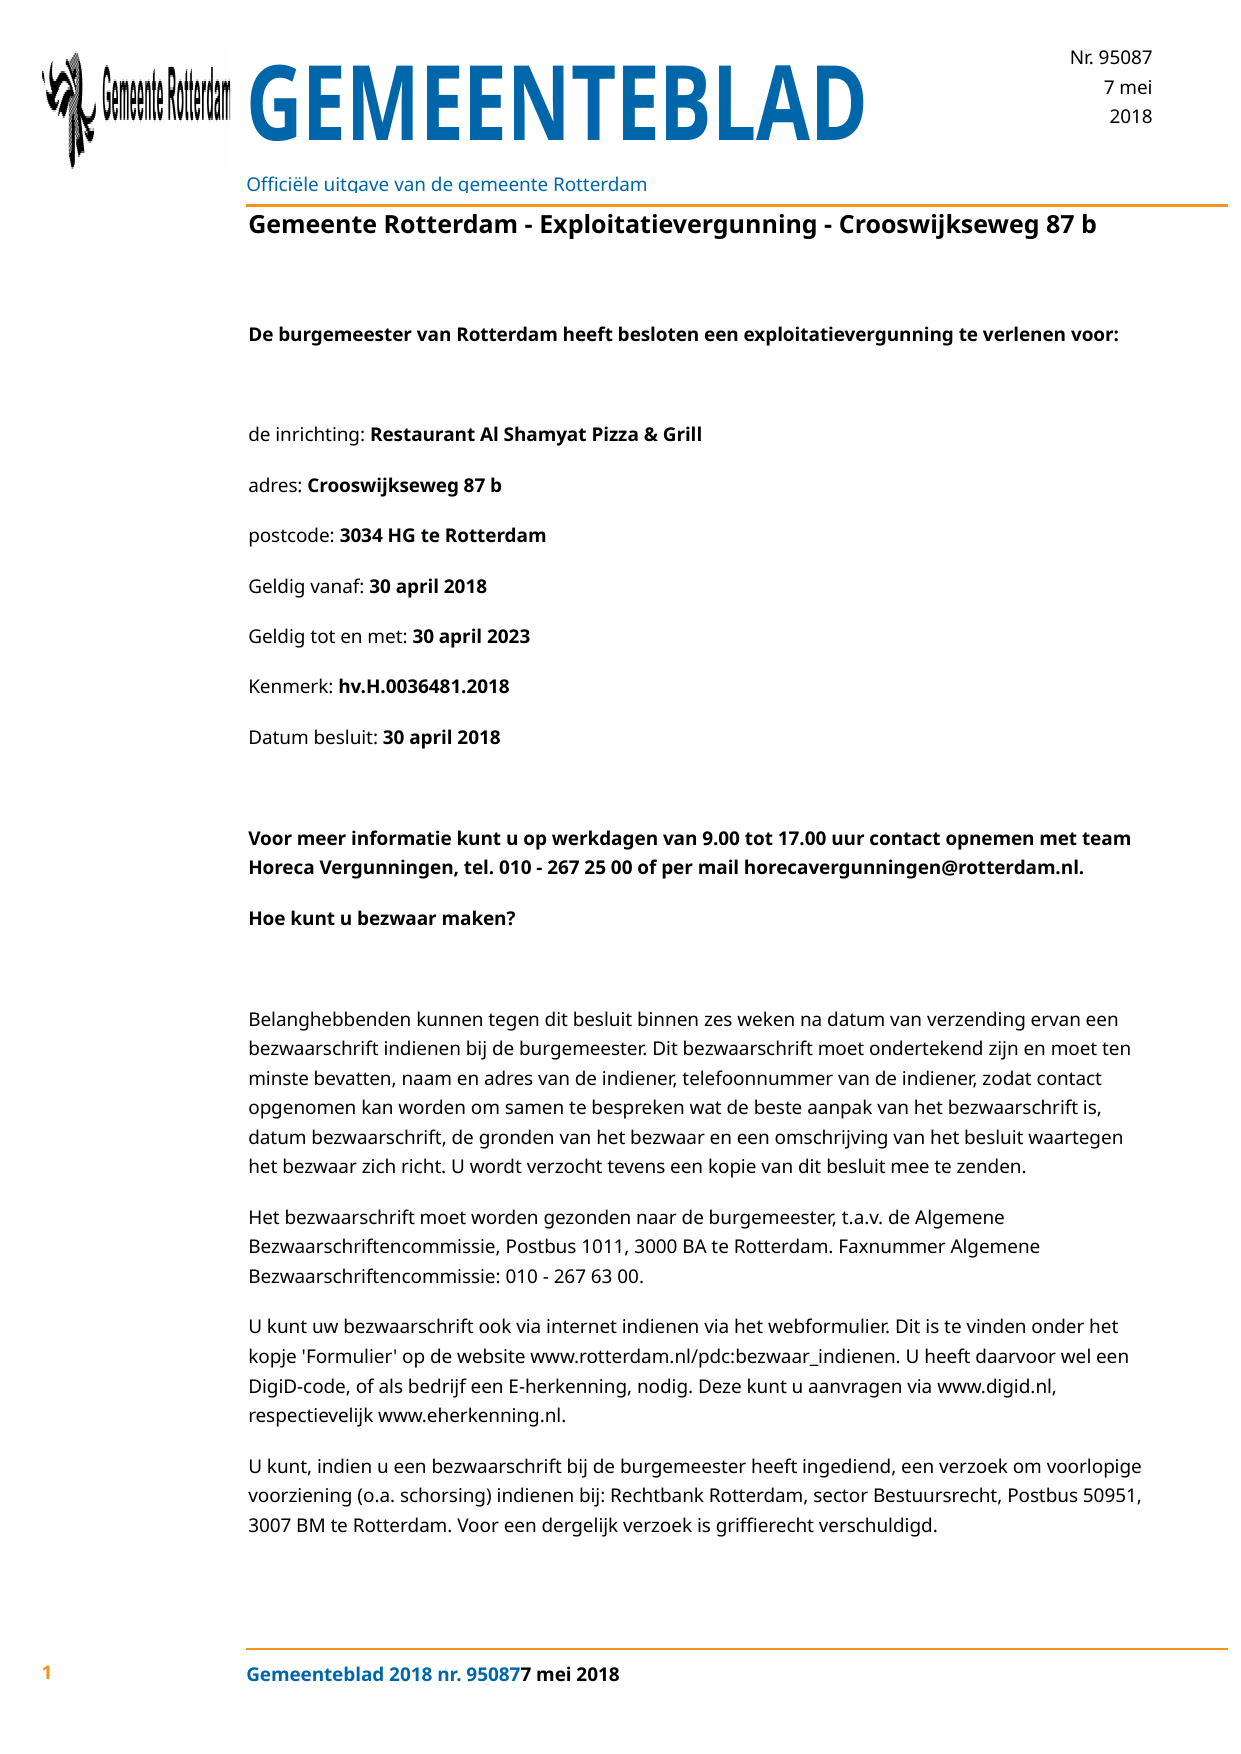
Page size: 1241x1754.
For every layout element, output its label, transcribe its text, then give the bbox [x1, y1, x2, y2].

text Het bezwaarschrift moet worden gezonden naar de burgemeester, t.a.v. de Algemene Bezwaarschriftencommissie, Postbus 1011, 3000 BA te Rotterdam. Faxnummer Algemene Bezwaarschriftencommissie: 010 - 267 63 00. [248, 1204, 1152, 1289]
text Gemeente Rotterdam - Exploitatievergunning - Crooswijkseweg 87 b [248, 207, 1152, 241]
text De burgemeester van Rotterdam heeft besloten een exploitatievergunning te verlenen voor: [248, 321, 1152, 346]
text Geldig vanaf: 30 april 2018 [248, 573, 1152, 598]
picture [41, 47, 231, 172]
text U kunt, indien u een bezwaarschrift bij de burgemeester heeft ingediend, een verzoek om voorlopige voorziening (o.a. schorsing) indienen bij: Rechtbank Rotterdam, sector Bestuursrecht, Postbus 50951, 3007 BM te Rotterdam. Voor een dergelijk verzoek is griffierecht verschuldigd. [248, 1453, 1152, 1538]
text adres: Crooswijkseweg 87 b [248, 472, 1152, 498]
text U kunt uw bezwaarschrift ook via internet indienen via het webformulier. Dit is te vinden onder het kopje 'Formulier' op de website www.rotterdam.nl/pdc:bezwaar_indienen. U heeft daarvoor wel een DigiD-code, of als bedrijf een E-herkenning, nodig. Deze kunt u aanvragen via www.digid.nl, respectievelijk www.eherkenning.nl. [248, 1314, 1152, 1428]
text postcode: 3034 HG te Rotterdam [248, 522, 1152, 548]
text de inrichting: Restaurant Al Shamyat Pizza & Grill [248, 422, 1152, 447]
text Belanghebbenden kunnen tegen dit besluit binnen zes weken na datum van verzending ervan een bezwaarschrift indienen bij de burgemeester. Dit bezwaarschrift moet ondertekend zijn en moet ten minste bevatten, naam en adres van de indiener, telefoonnummer van de indiener, zodat contact opgenomen kan worden om samen te bespreken wat de beste aanpak van het bezwaarschrift is, datum bezwaarschrift, de gronden van het bezwaar en een omschrijving van het besluit waartegen het bezwaar zich richt. U wordt verzocht tevens een kopie van dit besluit mee te zenden. [248, 1006, 1152, 1179]
text Hoe kunt u bezwaar maken? [248, 905, 1152, 931]
text Kenmerk: hv.H.0036481.2018 [248, 674, 1152, 699]
text Voor meer informatie kunt u op werkdagen van 9.00 tot 17.00 uur contact opnemen met team Horeca Vergunningen, tel. 010 - 267 25 00 of per mail horecavergunningen@rotterdam.nl. [248, 825, 1152, 880]
text Datum besluit: 30 april 2018 [248, 724, 1152, 750]
text Geldig tot en met: 30 april 2023 [248, 623, 1152, 649]
